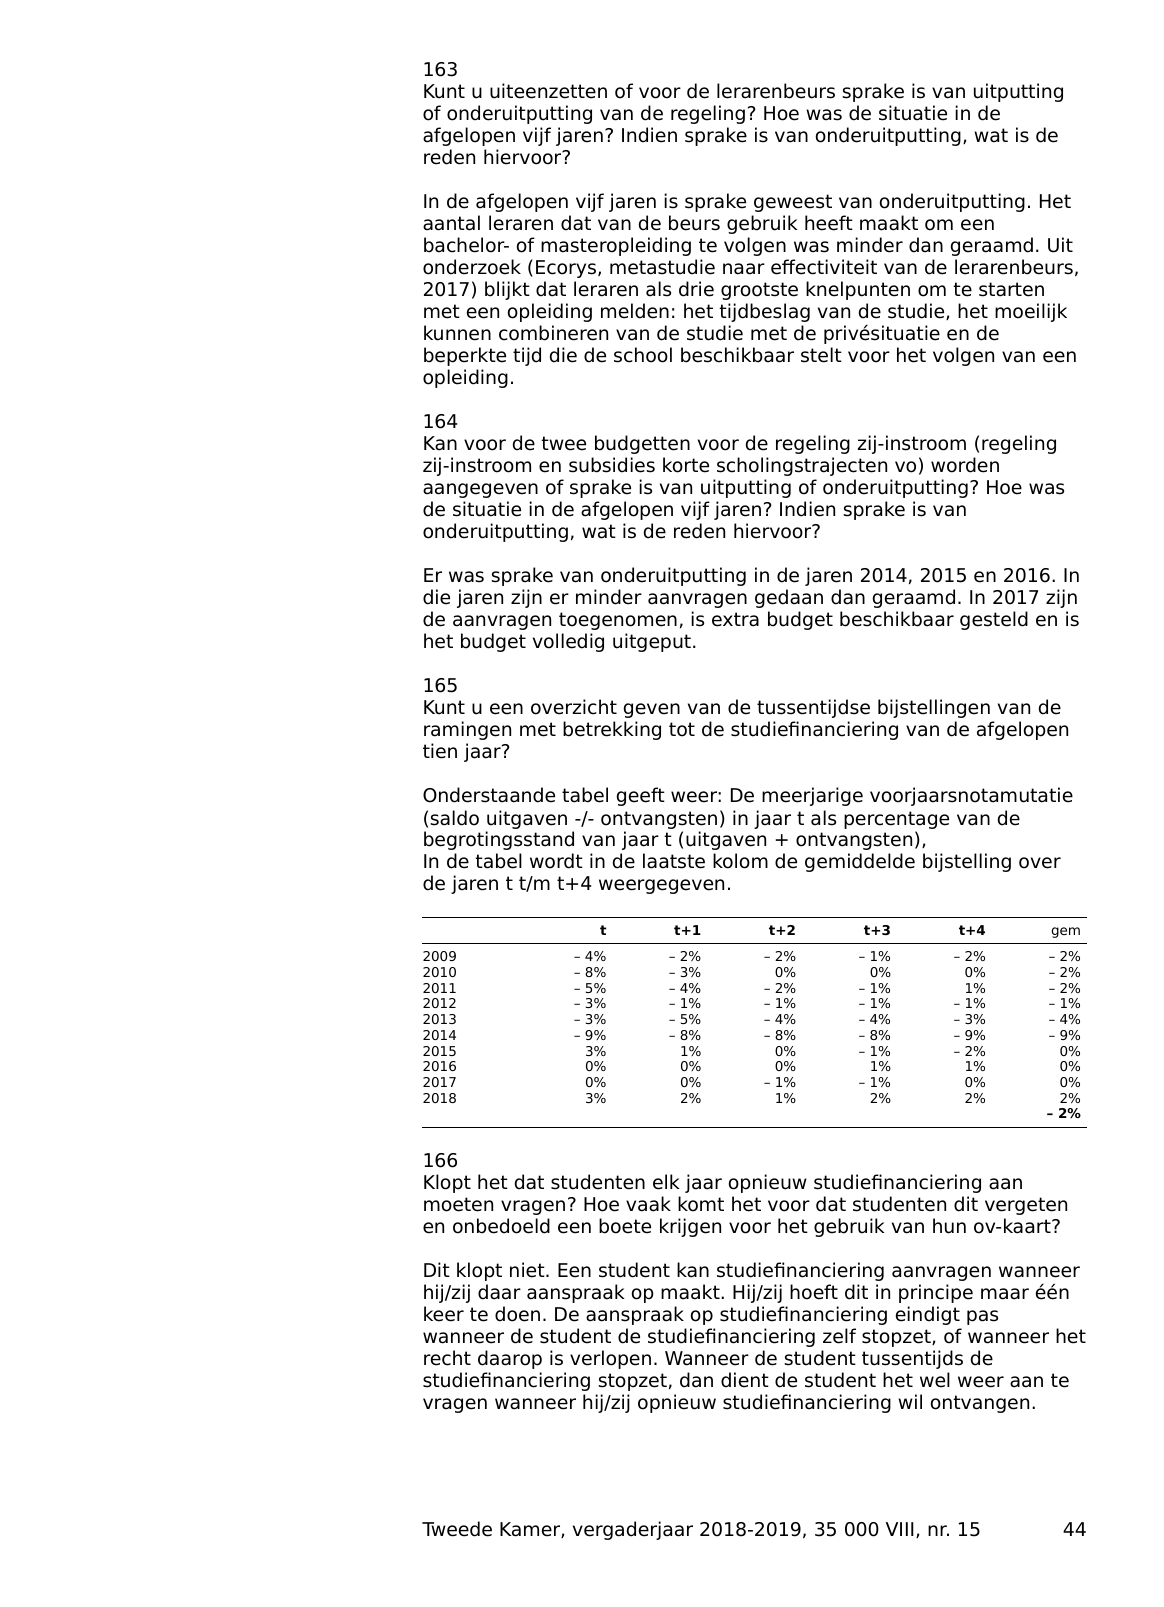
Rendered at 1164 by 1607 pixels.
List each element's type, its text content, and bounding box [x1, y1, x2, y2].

table_cell – 1% [992, 996, 1087, 1012]
table_cell – 2% [992, 1106, 1087, 1127]
table_cell – 1% [612, 996, 707, 1012]
text Dit klopt niet. Een student kan studiefinanciering aanvragen wanneer hij/zij daar aanspraak op maakt. Hij/zij hoeft dit in principe maar één keer te doen. De aanspraak op studiefinanciering eindigt pas wanneer de student de studiefinanciering zelf stopzet, of wanneer het recht daarop is verlopen. Wanneer de student tussentijds de studiefinanciering stopzet, dan dient de student het wel weer aan te vragen wanneer hij/zij opnieuw studiefinanciering wil ontvangen. [422, 1260, 1087, 1414]
table_cell – 8% [707, 1028, 802, 1043]
table_cell – 8% [612, 1028, 707, 1043]
text Kunt u een overzicht geven van de tussentijdse bijstellingen van de ramingen met betrekking tot de studiefinanciering van de afgelopen tien jaar? [422, 697, 1087, 763]
table_cell 0% [612, 1059, 707, 1075]
table_cell 0% [707, 965, 802, 981]
table_cell 2010 [422, 965, 517, 981]
text 163 [422, 59, 1087, 81]
table_cell – 2% [707, 981, 802, 996]
table_cell – 2% [897, 1044, 992, 1059]
table_cell [802, 1106, 897, 1127]
table_cell 0% [897, 965, 992, 981]
table_cell 0% [707, 1059, 802, 1075]
table_cell – 8% [802, 1028, 897, 1043]
table_cell – 1% [802, 996, 897, 1012]
table_header [422, 918, 517, 943]
text 164 [422, 411, 1087, 433]
table_cell – 1% [802, 1075, 897, 1091]
text Er was sprake van onderuitputting in de jaren 2014, 2015 en 2016. In die jaren zijn er minder aanvragen gedaan dan geraamd. In 2017 zijn de aanvragen toegenomen, is extra budget beschikbaar gesteld en is het budget volledig uitgeput. [422, 565, 1087, 653]
table_cell – 3% [612, 965, 707, 981]
table_cell 3% [517, 1044, 612, 1059]
table_cell [517, 1106, 612, 1127]
table_cell [612, 1106, 707, 1127]
table_cell 2% [992, 1091, 1087, 1106]
text Kunt u uiteenzetten of voor de lerarenbeurs sprake is van uitputting of onderuitputting van de regeling? Hoe was de situatie in de afgelopen vijf jaren? Indien sprake is van onderuitputting, wat is de reden hiervoor? [422, 81, 1087, 169]
table_cell – 1% [802, 944, 897, 965]
table_cell 2015 [422, 1044, 517, 1059]
table_cell – 8% [517, 965, 612, 981]
text Klopt het dat studenten elk jaar opnieuw studiefinanciering aan moeten vragen? Hoe vaak komt het voor dat studenten dit vergeten en onbedoeld een boete krijgen voor het gebruik van hun ov-kaart? [422, 1172, 1087, 1238]
table_header gem [992, 918, 1087, 943]
table_cell 2% [612, 1091, 707, 1106]
table_cell 0% [612, 1075, 707, 1091]
text 165 [422, 675, 1087, 697]
table_cell 1% [897, 1059, 992, 1075]
table_header t+1 [612, 918, 707, 943]
text Kan voor de twee budgetten voor de regeling zij-instroom (regeling zij-instroom en subsidies korte scholingstrajecten vo) worden aangegeven of sprake is van uitputting of onderuitputting? Hoe was de situatie in de afgelopen vijf jaren? Indien sprake is van onderuitputting, wat is de reden hiervoor? [422, 433, 1087, 543]
table_cell 1% [897, 981, 992, 996]
table_cell – 9% [517, 1028, 612, 1043]
table_cell 2011 [422, 981, 517, 996]
table_cell – 2% [612, 944, 707, 965]
text Onderstaande tabel geeft weer: De meerjarige voorjaarsnotamutatie (saldo uitgaven -/- ontvangsten) in jaar t als percentage van de begrotingsstand van jaar t (uitgaven + ontvangsten), [422, 785, 1087, 851]
table_cell [707, 1106, 802, 1127]
table_cell 2% [897, 1091, 992, 1106]
text In de afgelopen vijf jaren is sprake geweest van onderuitputting. Het aantal leraren dat van de beurs gebruik heeft maakt om een bachelor- of masteropleiding te volgen was minder dan geraamd. Uit onderzoek (Ecorys, metastudie naar effectiviteit van de lerarenbeurs, 2017) blijkt dat leraren als drie grootste knelpunten om te starten met een opleiding melden: het tijdbeslag van de studie, het moeilijk kunnen combineren van de studie met de privésituatie en de beperkte tijd die de school beschikbaar stelt voor het volgen van een opleiding. [422, 191, 1087, 389]
table_cell – 9% [992, 1028, 1087, 1043]
table_cell – 1% [897, 996, 992, 1012]
table_cell – 9% [897, 1028, 992, 1043]
table_cell 2014 [422, 1028, 517, 1043]
text In de tabel wordt in de laatste kolom de gemiddelde bijstelling over de jaren t t/m t+4 weergegeven. [422, 851, 1087, 895]
table_cell – 3% [517, 996, 612, 1012]
table_cell 0% [802, 965, 897, 981]
table_cell 2% [802, 1091, 897, 1106]
table_cell – 3% [517, 1012, 612, 1028]
table_cell 0% [517, 1059, 612, 1075]
table_header t+3 [802, 918, 897, 943]
table_cell 2012 [422, 996, 517, 1012]
table_header t+2 [707, 918, 802, 943]
table_cell – 1% [802, 981, 897, 996]
table_cell 2013 [422, 1012, 517, 1028]
table_cell – 1% [707, 1075, 802, 1091]
table_cell – 1% [707, 996, 802, 1012]
table_cell 1% [612, 1044, 707, 1059]
table_cell – 2% [992, 944, 1087, 965]
table_cell – 4% [707, 1012, 802, 1028]
table_cell 0% [992, 1075, 1087, 1091]
table_cell – 4% [802, 1012, 897, 1028]
table_cell – 2% [707, 944, 802, 965]
table_cell – 4% [992, 1012, 1087, 1028]
table_cell – 1% [802, 1044, 897, 1059]
table_cell 0% [707, 1044, 802, 1059]
table_cell 2018 [422, 1091, 517, 1106]
table_cell – 3% [897, 1012, 992, 1028]
table_cell 0% [517, 1075, 612, 1091]
table_cell 0% [992, 1059, 1087, 1075]
table_cell 3% [517, 1091, 612, 1106]
table_cell – 5% [517, 981, 612, 996]
table_cell 0% [992, 1044, 1087, 1059]
table_cell – 2% [897, 944, 992, 965]
table_cell 2016 [422, 1059, 517, 1075]
table_header t [517, 918, 612, 943]
table_cell [422, 1106, 517, 1127]
table_cell 1% [802, 1059, 897, 1075]
table_cell 2009 [422, 944, 517, 965]
table_cell 1% [707, 1091, 802, 1106]
table_cell – 5% [612, 1012, 707, 1028]
table_cell – 2% [992, 981, 1087, 996]
text 166 [422, 1150, 1087, 1172]
table_cell – 4% [517, 944, 612, 965]
table_cell 0% [897, 1075, 992, 1091]
table_cell 2017 [422, 1075, 517, 1091]
table_cell – 2% [992, 965, 1087, 981]
table_cell [897, 1106, 992, 1127]
table_header t+4 [897, 918, 992, 943]
table_cell – 4% [612, 981, 707, 996]
